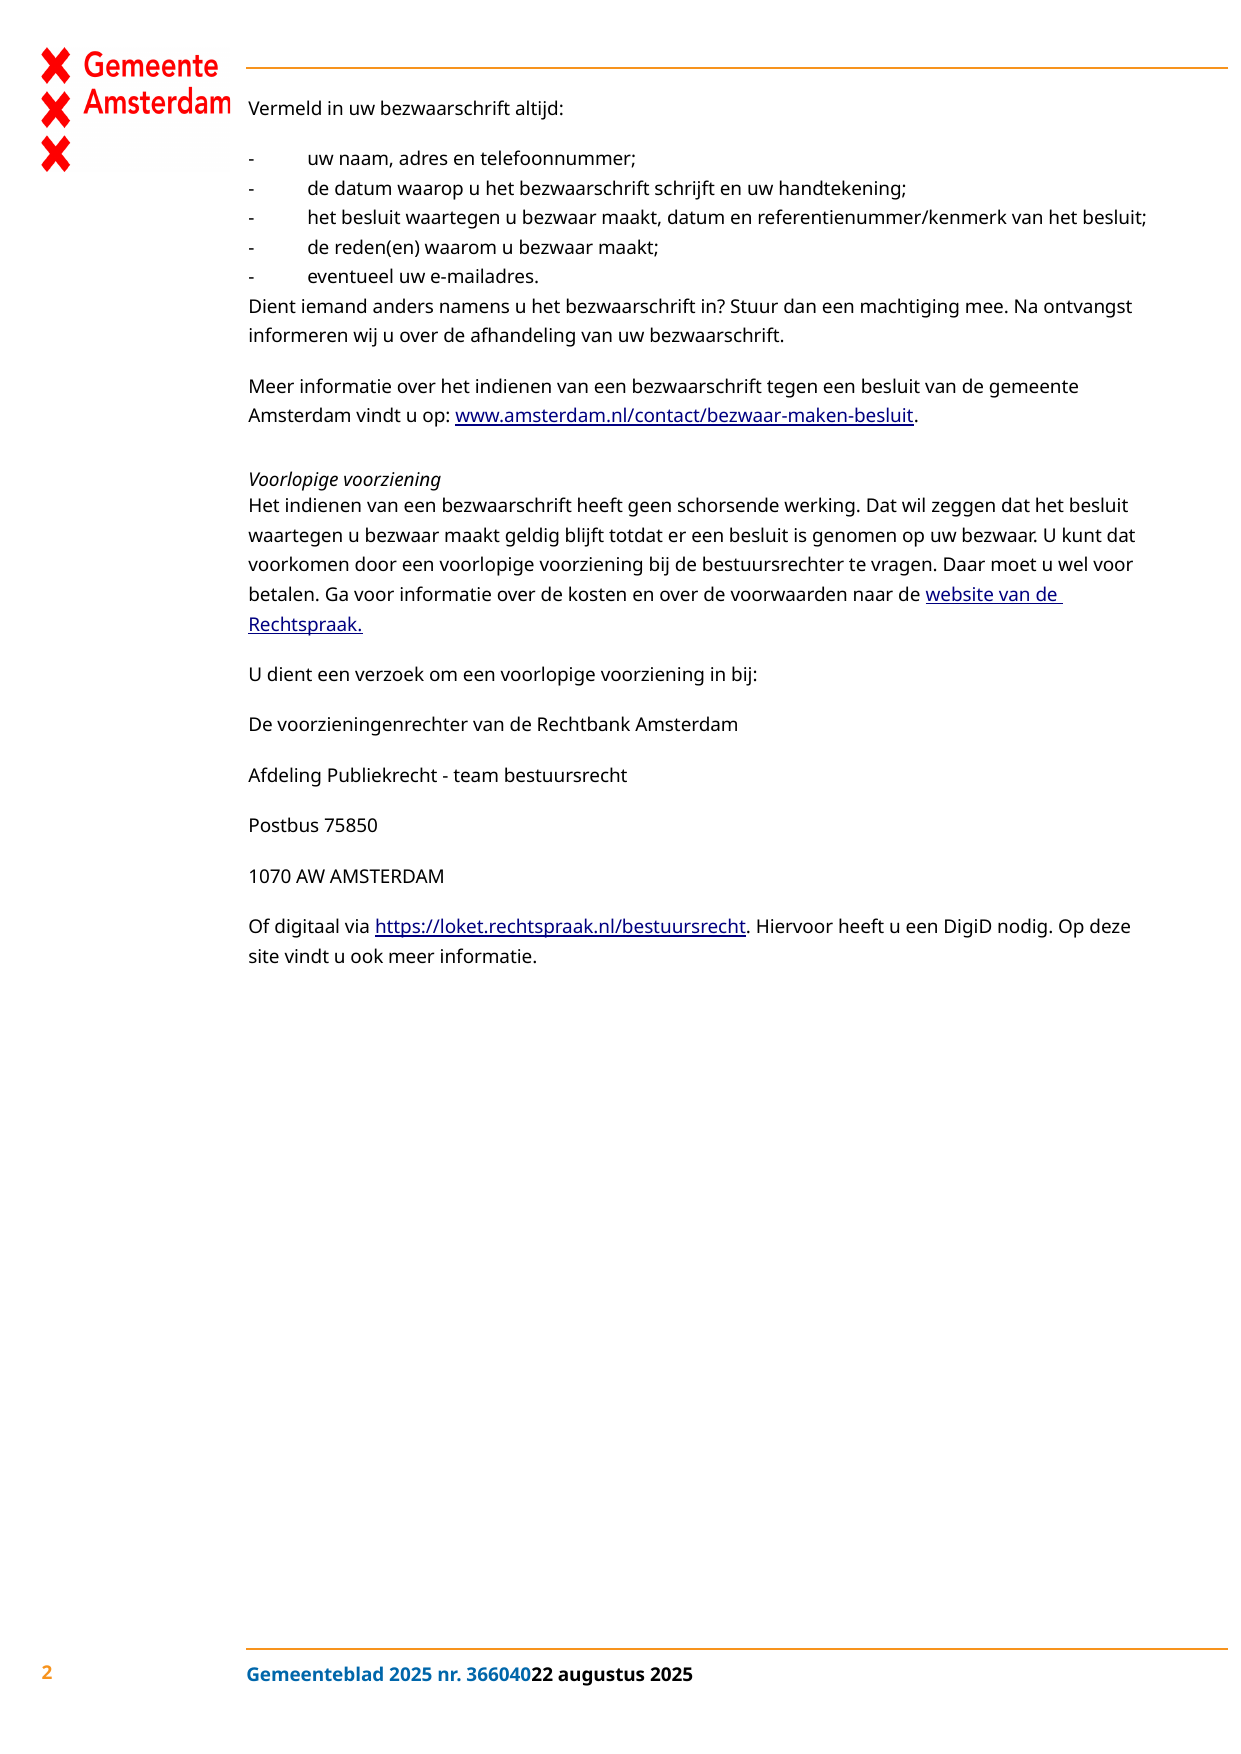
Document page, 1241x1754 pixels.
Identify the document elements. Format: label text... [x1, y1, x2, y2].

picture [41, 47, 231, 172]
list de reden(en) waarom u bezwaar maakt; [248, 234, 1152, 260]
text U dient een verzoek om een voorlopige voorziening in bij: [248, 661, 1152, 687]
text 1070 AW AMSTERDAM [248, 863, 1152, 888]
text Dient iemand anders namens u het bezwaarschrift in? Stuur dan een machtiging mee. Na ontvangst informeren wij u over de afhandeling van uw bezwaarschrift. [248, 293, 1152, 348]
text Meer informatie over het indienen van een bezwaarschrift tegen een besluit van de gemeente Amsterdam vindt u op: www.amsterdam.nl/contact/bezwaar-maken-besluit. [248, 373, 1152, 428]
text Voorlopige voorziening [248, 467, 1152, 492]
text Het indienen van een bezwaarschrift heeft geen schorsende werking. Dat wil zeggen dat het besluit waartegen u bezwaar maakt geldig blijft totdat er een besluit is genomen op uw bezwaar. U kunt dat voorkomen door een voorlopige voorziening bij de bestuursrechter te vragen. Daar moet u wel voor betalen. Ga voor informatie over de kosten en over de voorwaarden naar de website van de Rechtspraak. [248, 492, 1152, 636]
text Afdeling Publiekrecht - team bestuursrecht [248, 762, 1152, 788]
list uw naam, adres en telefoonnummer; [248, 145, 1152, 171]
text Vermeld in uw bezwaarschrift altijd: [248, 95, 1152, 121]
text De voorzieningenrechter van de Rechtbank Amsterdam [248, 712, 1152, 737]
list het besluit waartegen u bezwaar maakt, datum en referentienummer/kenmerk van het besluit; [248, 204, 1152, 230]
list eventueel uw e-mailadres. [248, 263, 1152, 289]
text Postbus 75850 [248, 812, 1152, 838]
list de datum waarop u het bezwaarschrift schrijft en uw handtekening; [248, 175, 1152, 201]
text Of digitaal via https://loket.rechtspraak.nl/bestuursrecht. Hiervoor heeft u een DigiD nodig. Op deze site vindt u ook meer informatie. [248, 913, 1152, 968]
